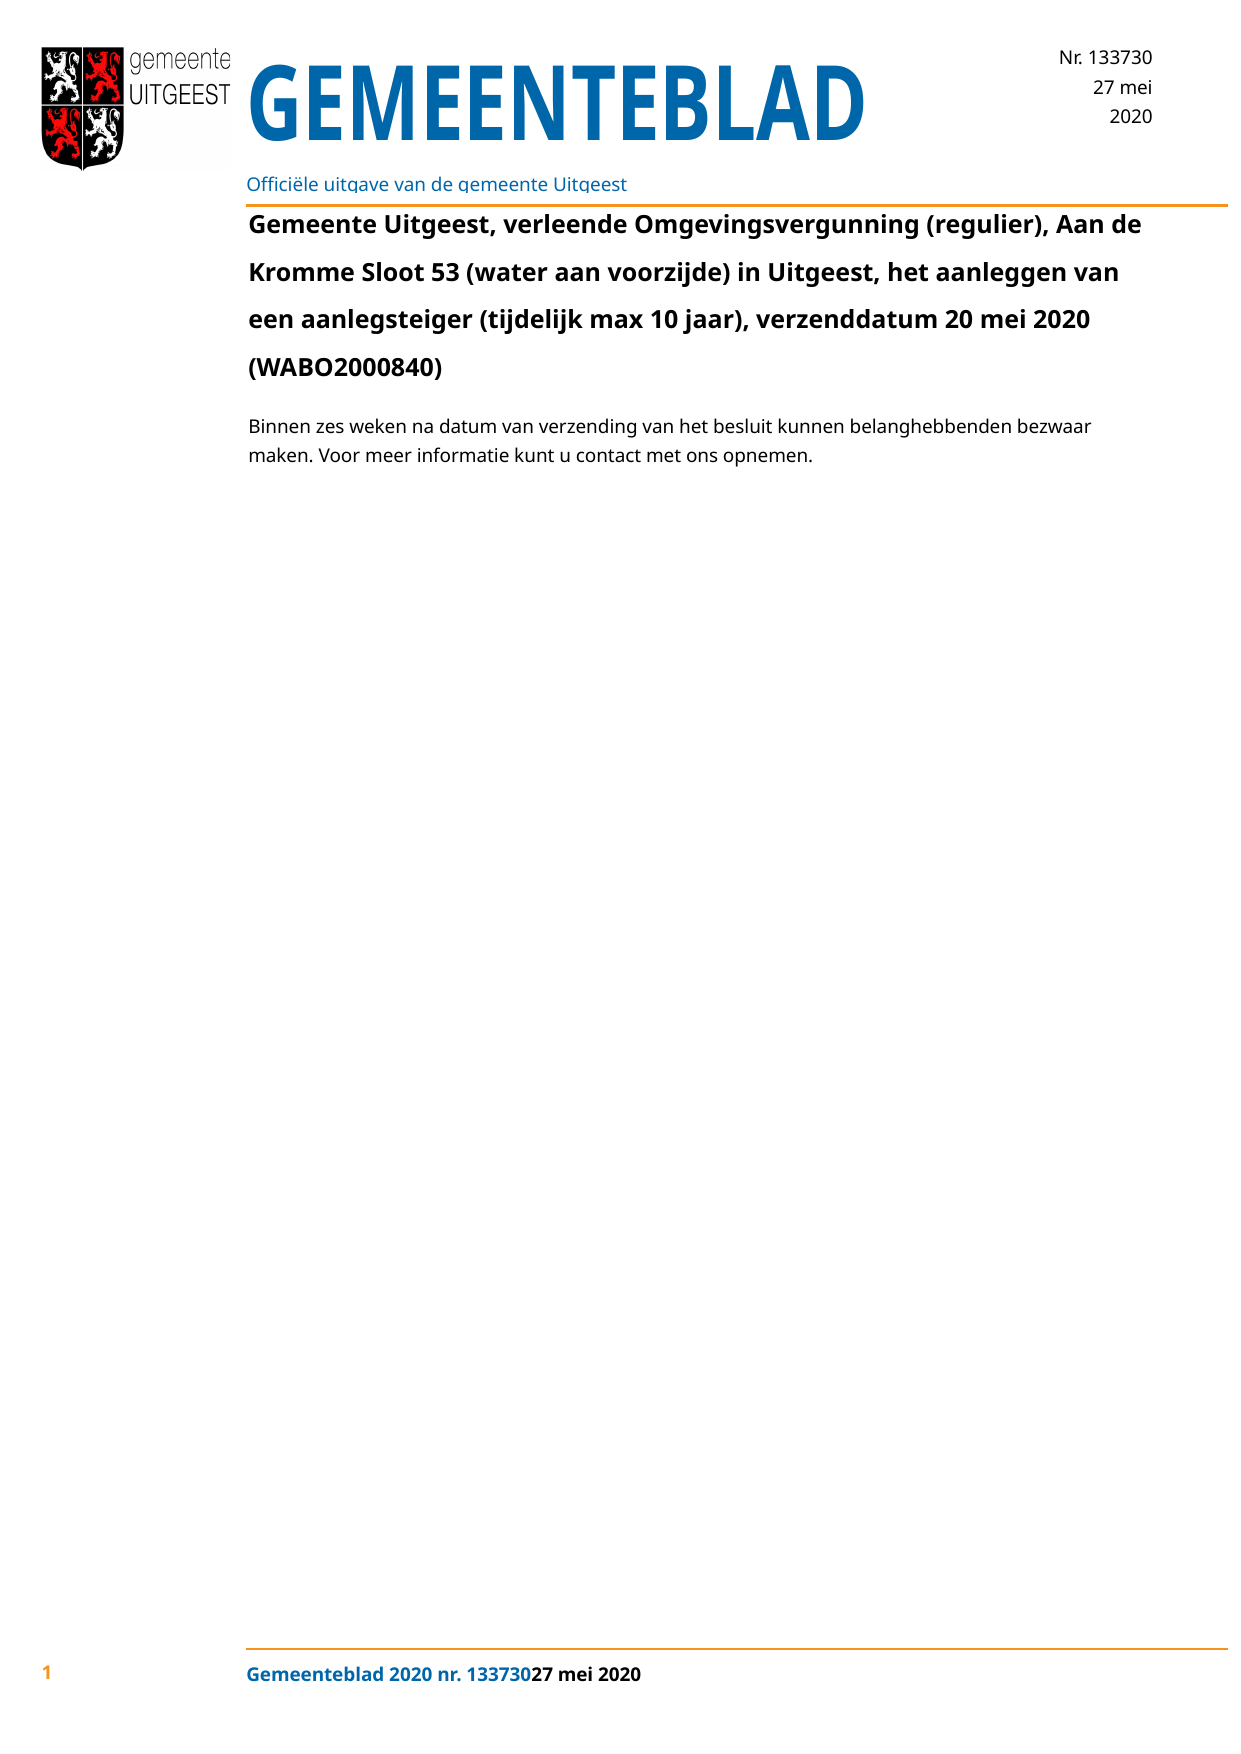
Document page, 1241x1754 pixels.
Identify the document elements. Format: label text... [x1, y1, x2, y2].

text Binnen zes weken na datum van verzending van het besluit kunnen belanghebbenden bezwaar maken. Voor meer informatie kunt u contact met ons opnemen. [248, 413, 1152, 468]
picture [41, 47, 231, 172]
text Gemeente Uitgeest, verleende Omgevingsvergunning (regulier), Aan de Kromme Sloot 53 (water aan voorzijde) in Uitgeest, het aanleggen van een aanlegsteiger (tijdelijk max 10 jaar), verzenddatum 20 mei 2020 (WABO2000840) [248, 207, 1152, 384]
